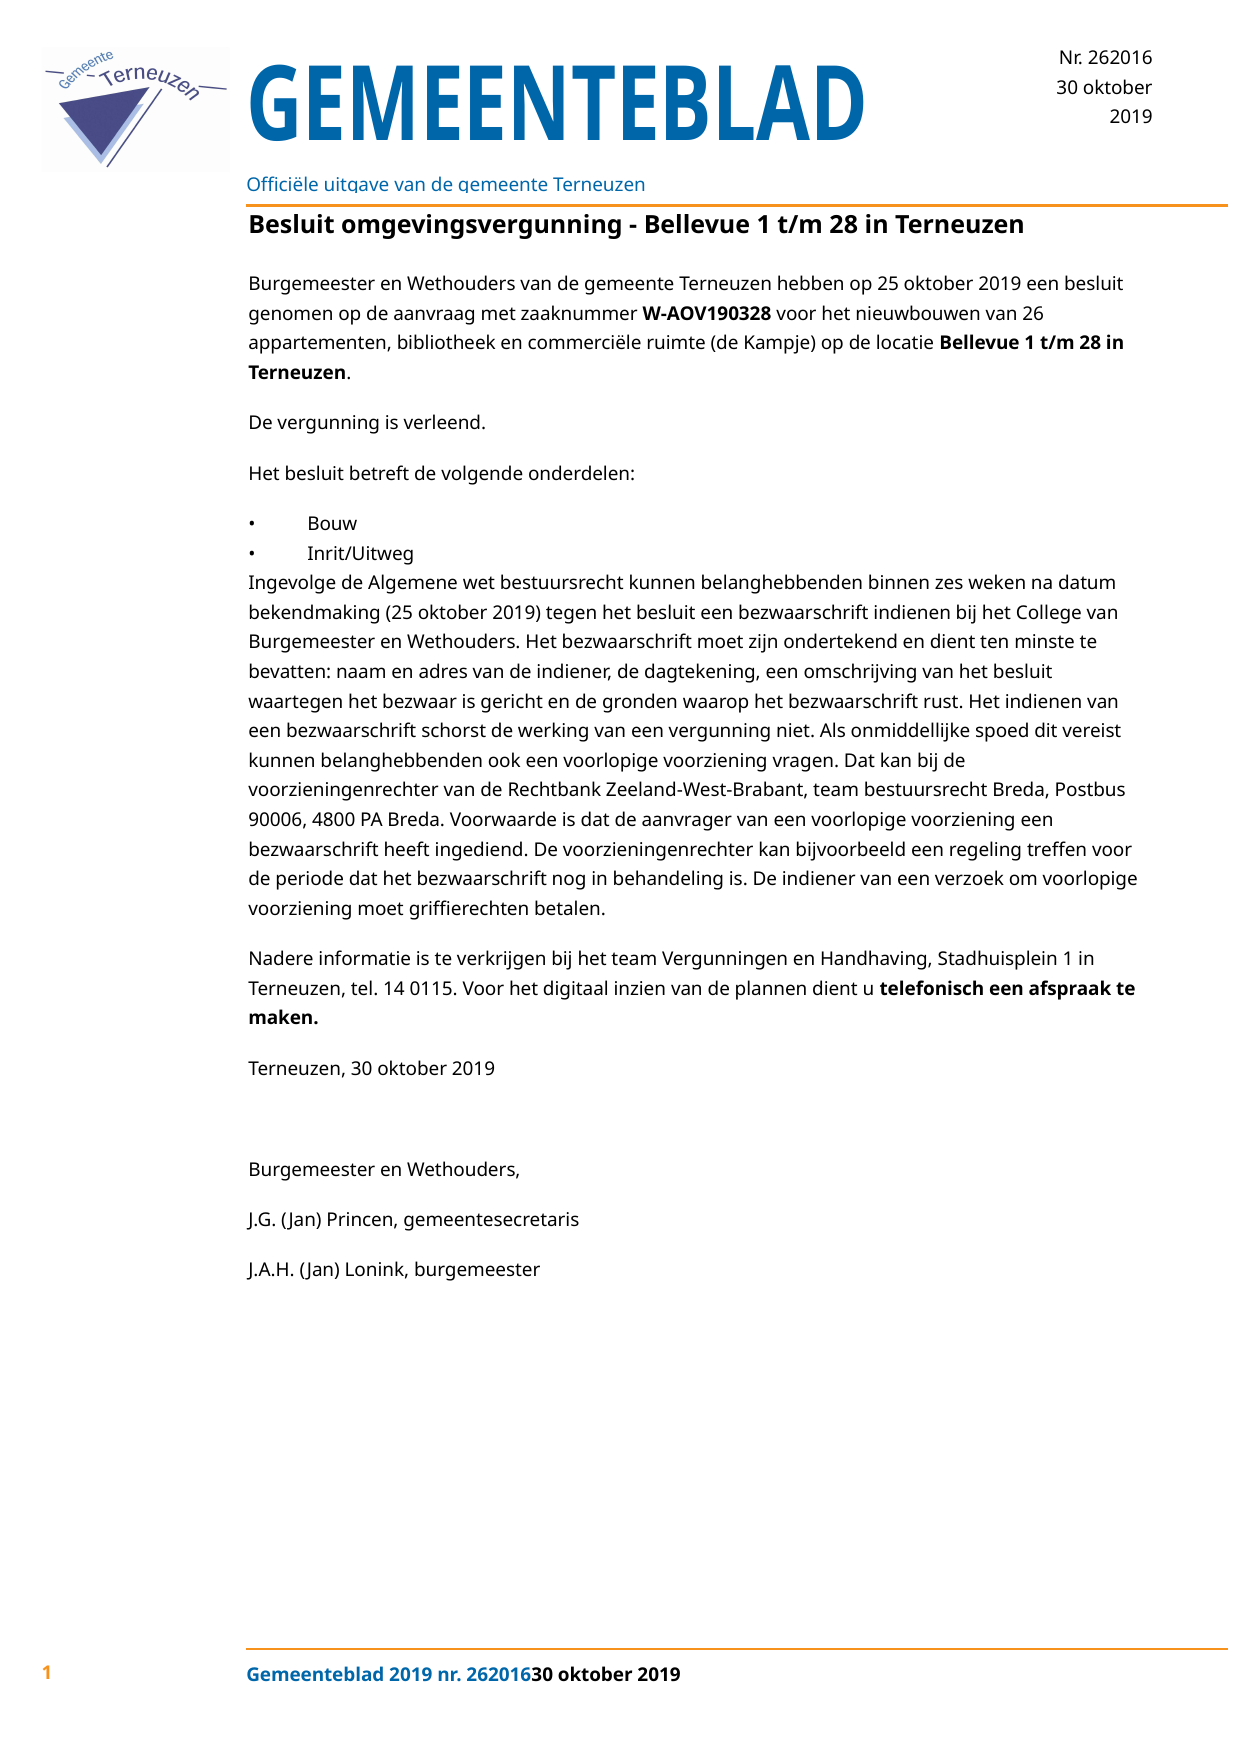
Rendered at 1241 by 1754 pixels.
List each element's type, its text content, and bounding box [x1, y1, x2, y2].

text Nadere informatie is te verkrijgen bij het team Vergunningen en Handhaving, Stadhuisplein 1 in Terneuzen, tel. 14 0115. Voor het digitaal inzien van de plannen dient u telefonisch een afspraak te maken. [248, 945, 1152, 1030]
text Burgemeester en Wethouders van de gemeente Terneuzen hebben op 25 oktober 2019 een besluit genomen op de aanvraag met zaaknummer W-AOV190328 voor het nieuwbouwen van 26 appartementen, bibliotheek en commerciële ruimte (de Kampje) op de locatie Bellevue 1 t/m 28 in Terneuzen. [248, 270, 1152, 385]
text Terneuzen, 30 oktober 2019 [248, 1055, 1152, 1081]
text Besluit omgevingsvergunning - Bellevue 1 t/m 28 in Terneuzen [248, 207, 1152, 241]
text J.G. (Jan) Princen, gemeentesecretaris [248, 1206, 1152, 1232]
text De vergunning is verleend. [248, 409, 1152, 435]
text Ingevolge de Algemene wet bestuursrecht kunnen belanghebbenden binnen zes weken na datum bekendmaking (25 oktober 2019) tegen het besluit een bezwaarschrift indienen bij het College van Burgemeester en Wethouders. Het bezwaarschrift moet zijn ondertekend en dient ten minste te bevatten: naam en adres van de indiener, de dagtekening, een omschrijving van het besluit waartegen het bezwaar is gericht en de gronden waarop het bezwaarschrift rust. Het indienen van een bezwaarschrift schorst de werking van een vergunning niet. Als onmiddellijke spoed dit vereist kunnen belanghebbenden ook een voorlopige voorziening vragen. Dat kan bij de voorzieningenrechter van de Rechtbank Zeeland-West-Brabant, team bestuursrecht Breda, Postbus 90006, 4800 PA Breda. Voorwaarde is dat de aanvrager van een voorlopige voorziening een bezwaarschrift heeft ingediend. De voorzieningenrechter kan bijvoorbeeld een regeling treffen voor de periode dat het bezwaarschrift nog in behandeling is. De indiener van een verzoek om voorlopige voorziening moet griffierechten betalen. [248, 569, 1152, 921]
text Burgemeester en Wethouders, [248, 1156, 1152, 1181]
picture [41, 47, 231, 172]
text J.A.H. (Jan) Lonink, burgemeester [248, 1257, 1152, 1282]
list Inrit/Uitweg [248, 540, 1152, 566]
text Het besluit betreft de volgende onderdelen: [248, 460, 1152, 486]
list Bouw [248, 510, 1152, 536]
